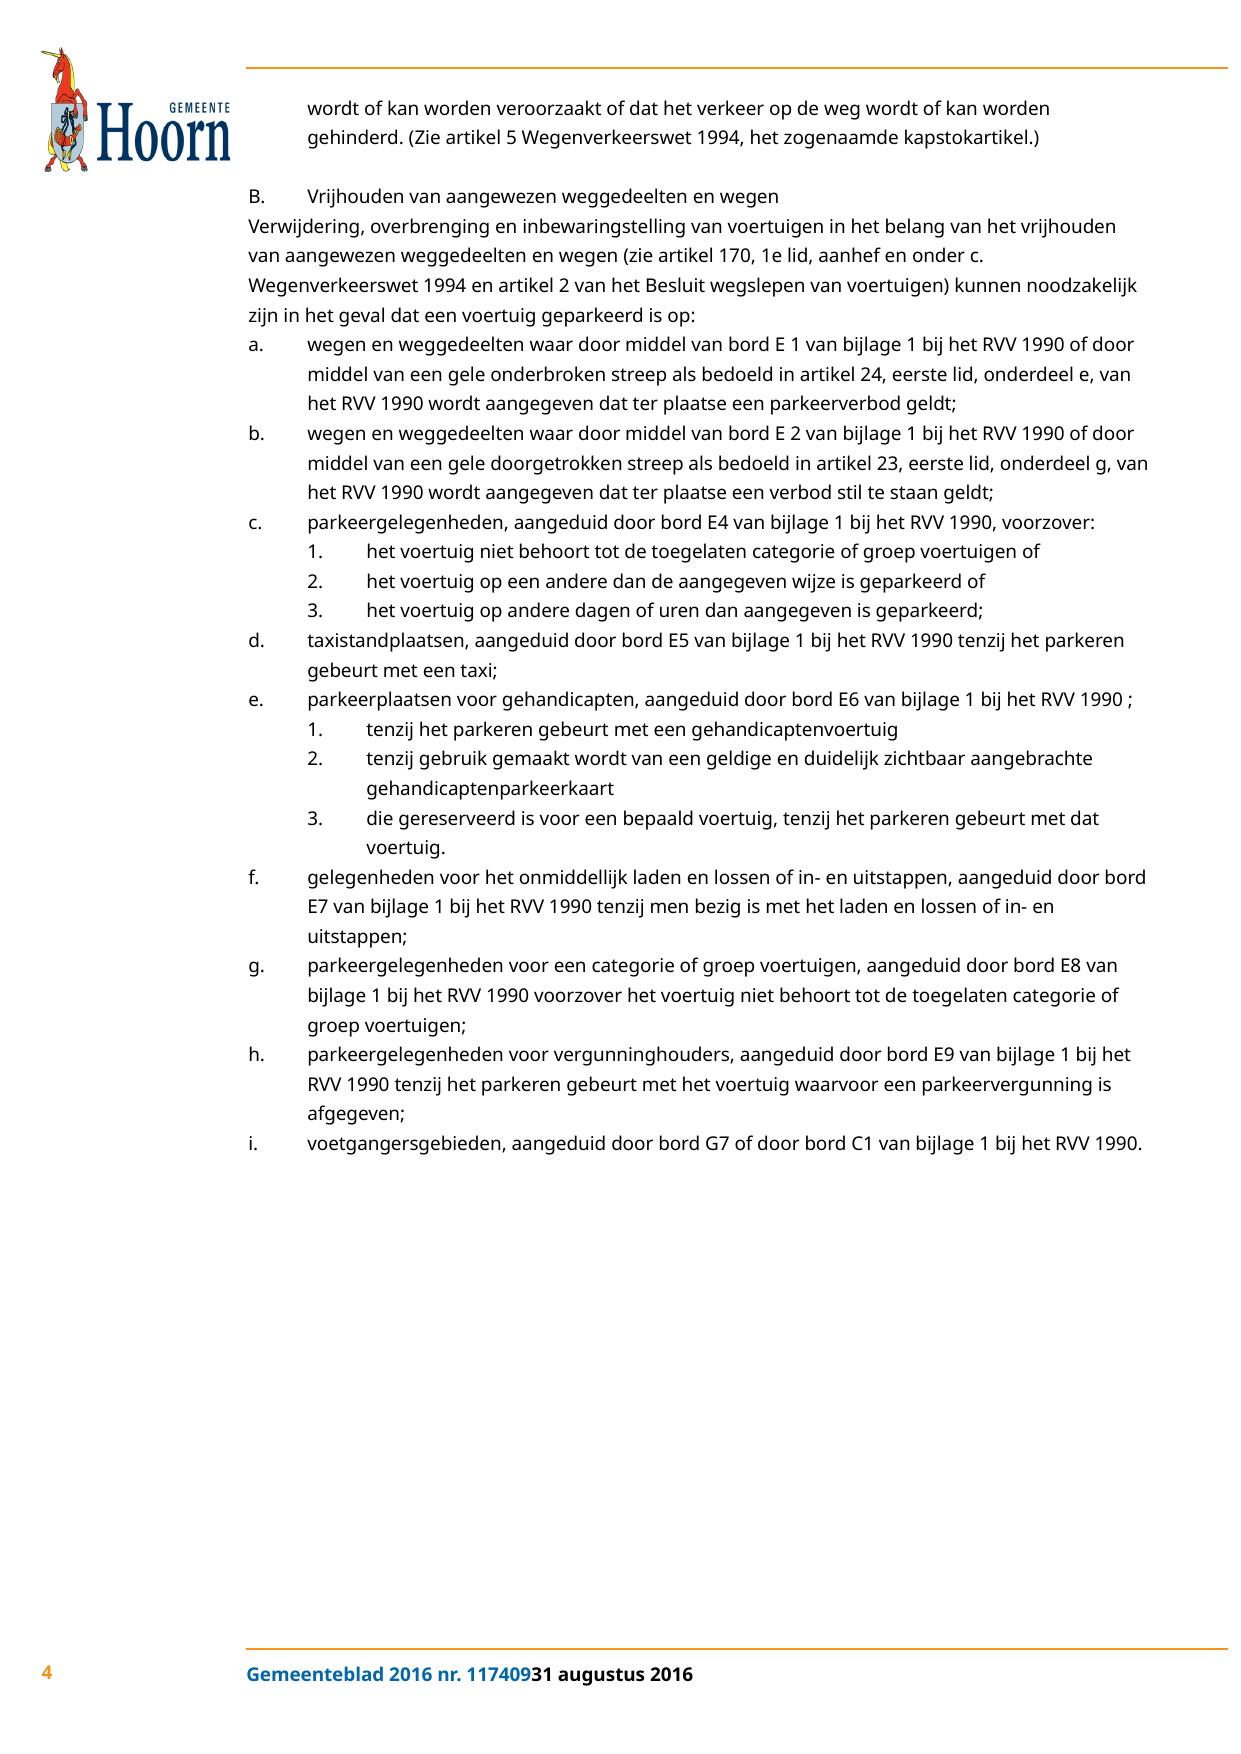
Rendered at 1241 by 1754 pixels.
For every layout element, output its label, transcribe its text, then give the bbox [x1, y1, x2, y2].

list parkeergelegenheden voor vergunninghouders, aangeduid door bord E9 van bijlage 1 bij het RVV 1990 tenzij het parkeren gebeurt met het voertuig waarvoor een parkeervergunning is afgegeven; [248, 1041, 1152, 1126]
picture [41, 47, 231, 172]
list parkeergelegenheden voor een categorie of groep voertuigen, aangeduid door bord E8 van bijlage 1 bij het RVV 1990 voorzover het voertuig niet behoort tot de toegelaten categorie of groep voertuigen; [248, 953, 1152, 1038]
list het voertuig niet behoort tot de toegelaten categorie of groep voertuigen of [307, 538, 1152, 564]
list wegen en weggedeelten waar door middel van bord E 1 van bijlage 1 bij het RVV 1990 of door middel van een gele onderbroken streep als bedoeld in artikel 24, eerste lid, onderdeel e, van het RVV 1990 wordt aangegeven dat ter plaatse een parkeerverbod geldt; [248, 331, 1152, 416]
list parkeergelegenheden, aangeduid door bord E4 van bijlage 1 bij het RVV 1990, voorzover: [248, 509, 1152, 535]
list gelegenheden voor het onmiddellijk laden en lossen of in- en uitstappen, aangeduid door bord E7 van bijlage 1 bij het RVV 1990 tenzij men bezig is met het laden en lossen of in- en uitstappen; [248, 864, 1152, 949]
list wegen en weggedeelten waar door middel van bord E 2 van bijlage 1 bij het RVV 1990 of door middel van een gele doorgetrokken streep als bedoeld in artikel 23, eerste lid, onderdeel g, van het RVV 1990 wordt aangegeven dat ter plaatse een verbod stil te staan geldt; [248, 420, 1152, 505]
text Verwijdering, overbrenging en inbewaringstelling van voertuigen in het belang van het vrijhouden van aangewezen weggedeelten en wegen (zie artikel 170, 1e lid, aanhef en onder c. Wegenverkeerswet 1994 en artikel 2 van het Besluit wegslepen van voertuigen) kunnen noodzakelijk zijn in het geval dat een voertuig geparkeerd is op: [248, 213, 1152, 328]
list parkeerplaatsen voor gehandicapten, aangeduid door bord E6 van bijlage 1 bij het RVV 1990 ; [248, 686, 1152, 712]
list het voertuig op andere dagen of uren dan aangegeven is geparkeerd; [307, 598, 1152, 623]
list Vrijhouden van aangewezen weggedeelten en wegen [248, 183, 1152, 209]
list het voertuig op een andere dan de aangegeven wijze is geparkeerd of [307, 568, 1152, 594]
list wordt of kan worden veroorzaakt of dat het verkeer op de weg wordt of kan worden gehinderd. (Zie artikel 5 Wegenverkeerswet 1994, het zogenaamde kapstokartikel.) [248, 95, 1152, 150]
list tenzij het parkeren gebeurt met een gehandicaptenvoertuig [307, 716, 1152, 742]
list die gereserveerd is voor een bepaald voertuig, tenzij het parkeren gebeurt met dat voertuig. [307, 805, 1152, 860]
list voetgangersgebieden, aangeduid door bord G7 of door bord C1 van bijlage 1 bij het RVV 1990. [248, 1130, 1152, 1156]
list tenzij gebruik gemaakt wordt van een geldige en duidelijk zichtbaar aangebrachte gehandicaptenparkeerkaart [307, 746, 1152, 801]
list taxistandplaatsen, aangeduid door bord E5 van bijlage 1 bij het RVV 1990 tenzij het parkeren gebeurt met een taxi; [248, 627, 1152, 683]
